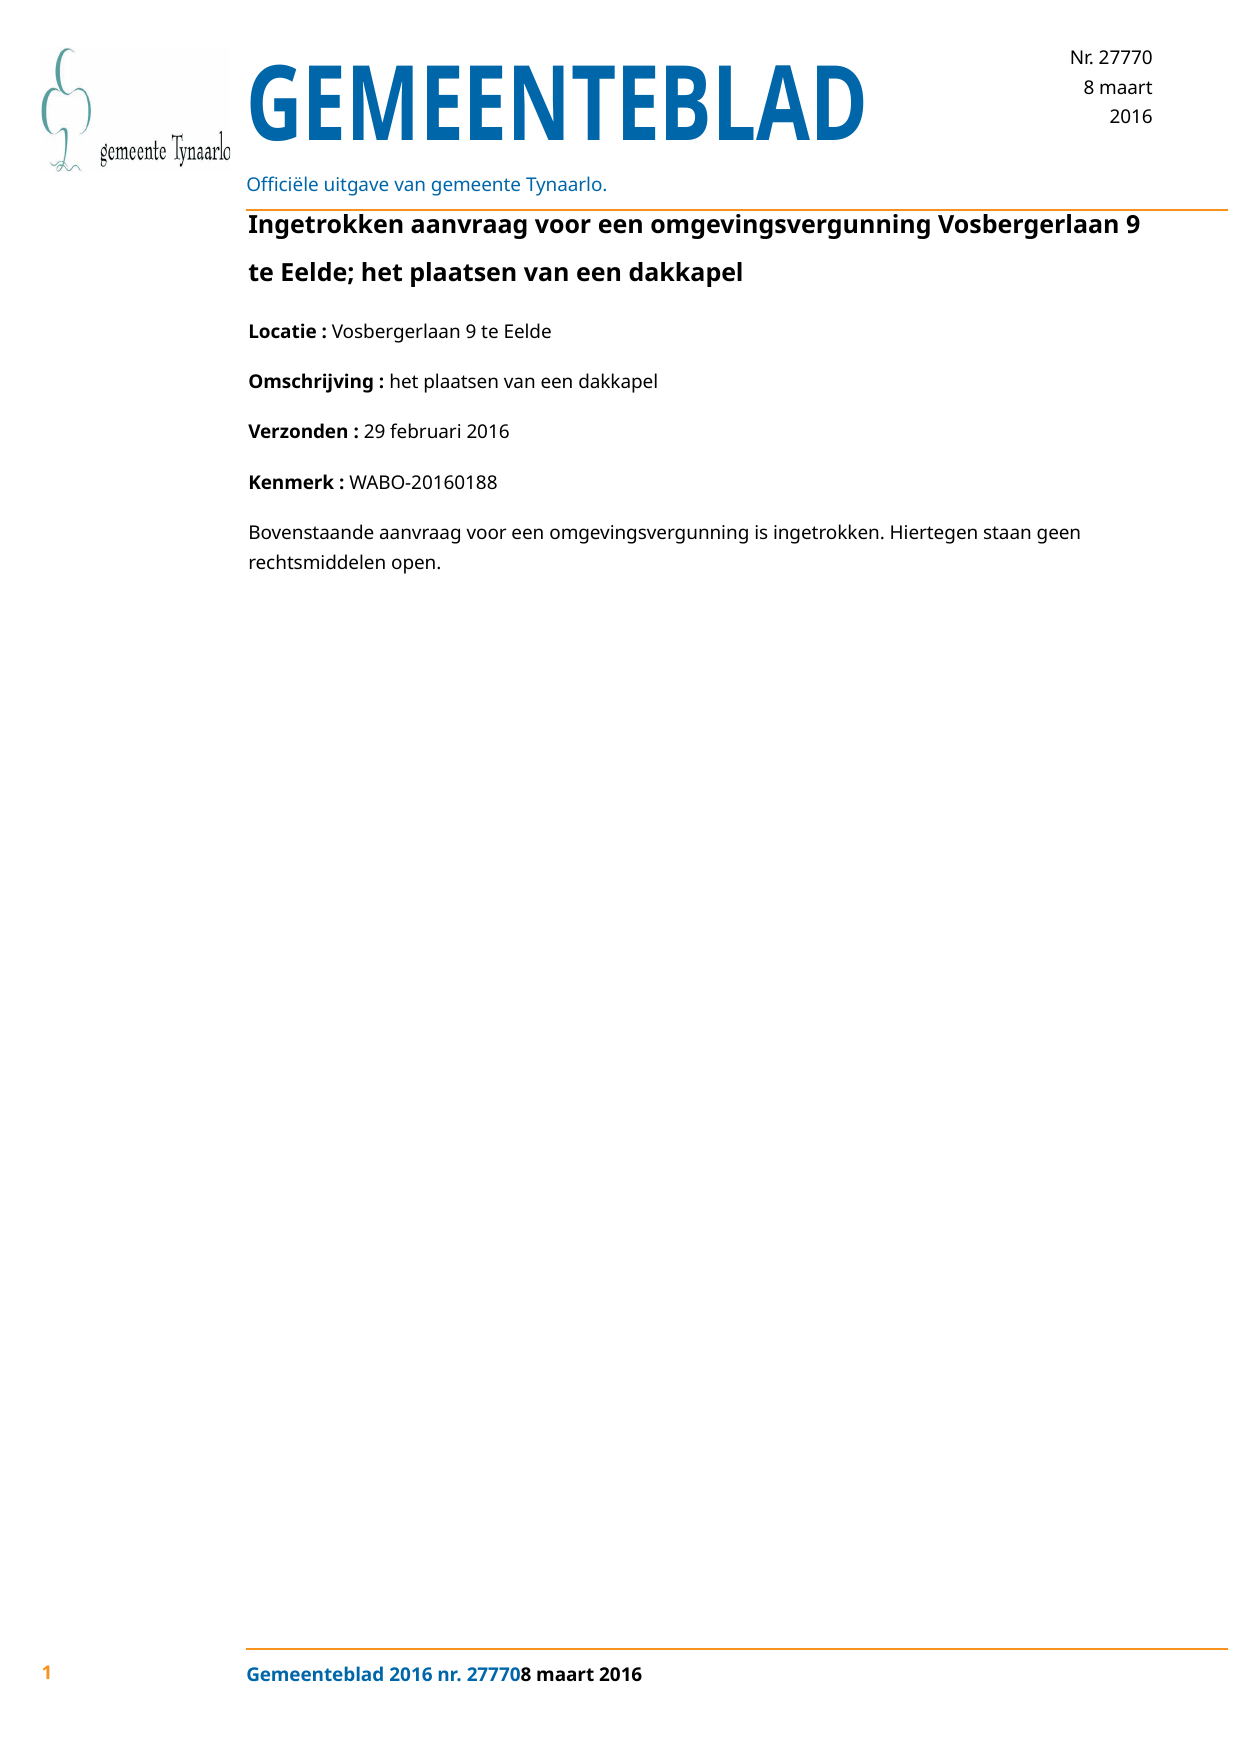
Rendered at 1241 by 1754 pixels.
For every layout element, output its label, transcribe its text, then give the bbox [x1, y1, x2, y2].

text Locatie : Vosbergerlaan 9 te Eelde [248, 318, 1152, 344]
text Omschrijving : het plaatsen van een dakkapel [248, 368, 1152, 394]
text Ingetrokken aanvraag voor een omgevingsvergunning Vosbergerlaan 9 te Eelde; het plaatsen van een dakkapel [248, 211, 1152, 288]
picture [41, 47, 231, 172]
text Kenmerk : WABO-20160188 [248, 469, 1152, 495]
text Bovenstaande aanvraag voor een omgevingsvergunning is ingetrokken. Hiertegen staan geen rechtsmiddelen open. [248, 519, 1152, 575]
text Verzonden : 29 februari 2016 [248, 419, 1152, 444]
